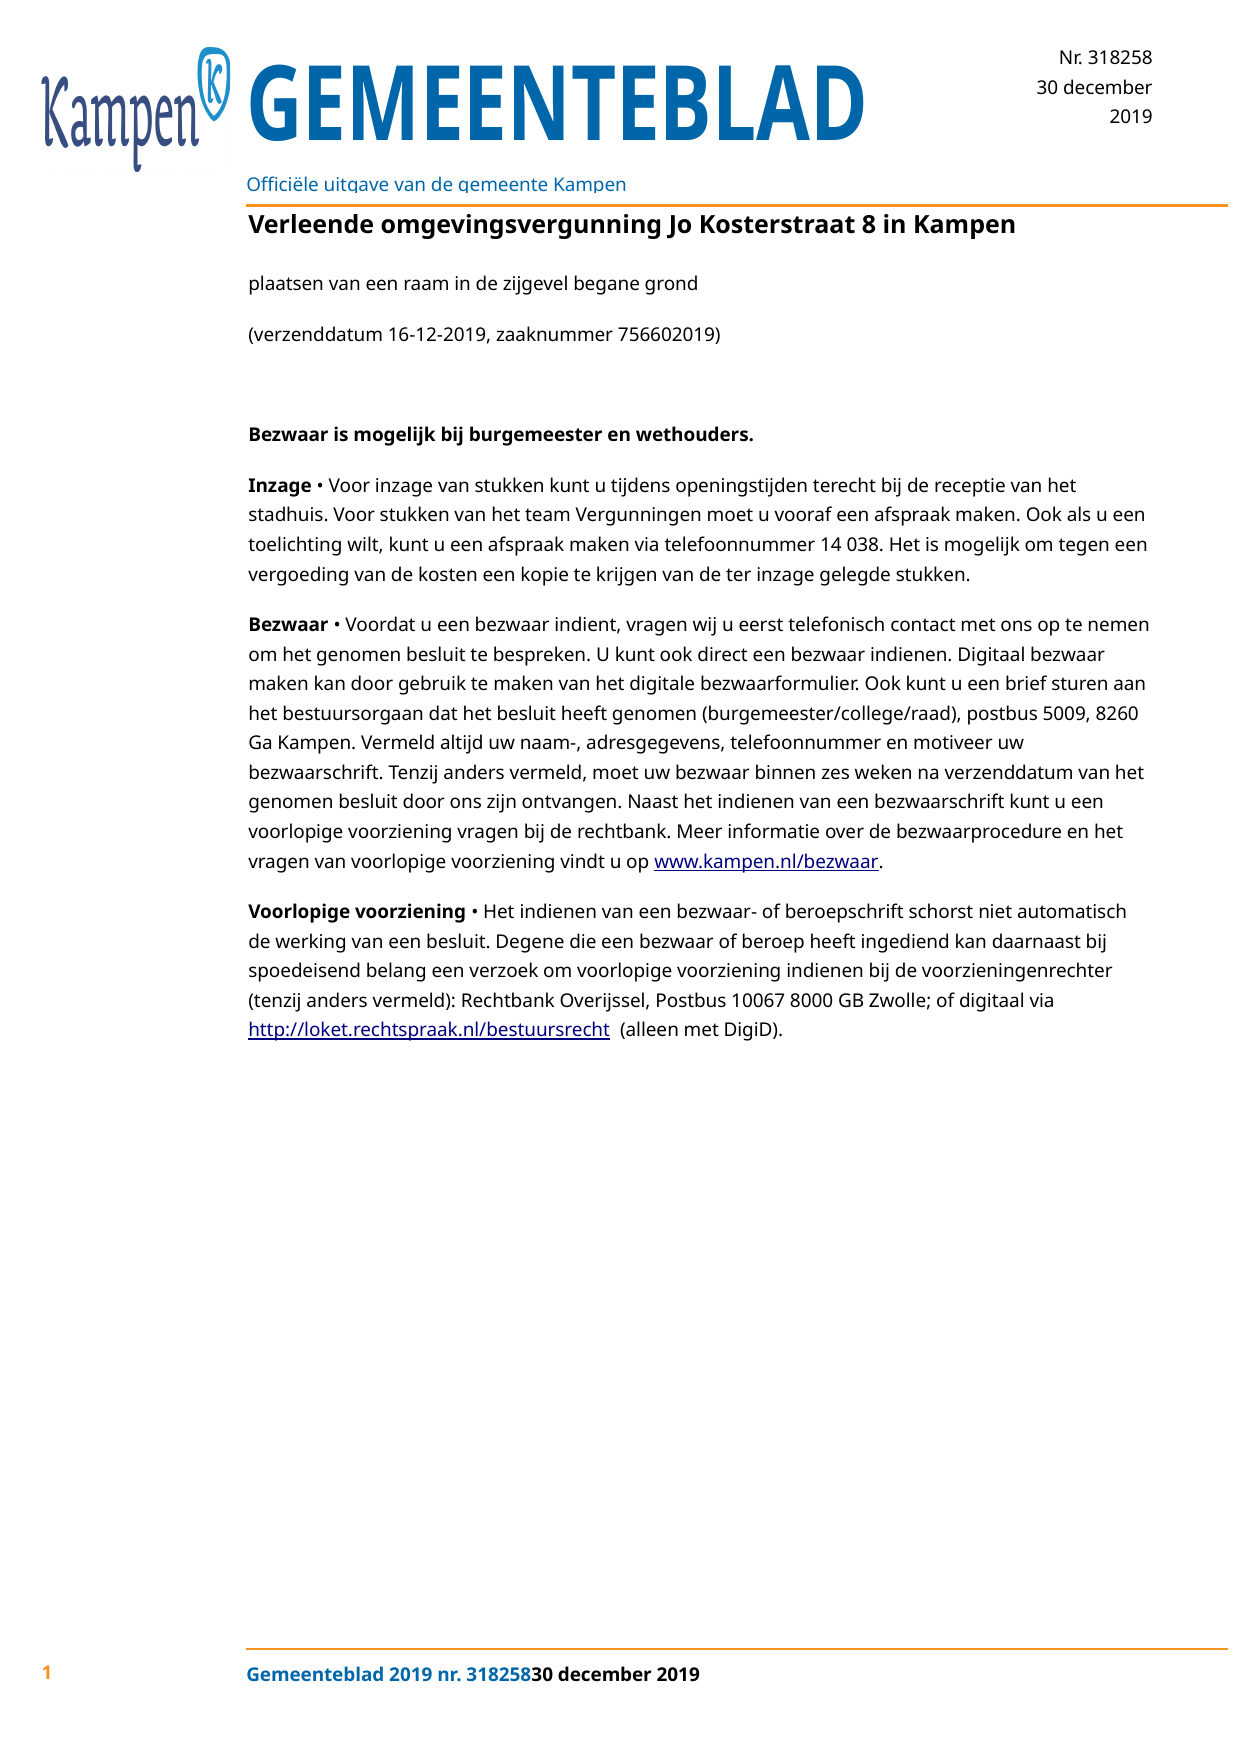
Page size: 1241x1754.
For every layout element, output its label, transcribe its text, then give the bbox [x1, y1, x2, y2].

text (verzenddatum 16-12-2019, zaaknummer 756602019) [248, 321, 1152, 346]
text Verleende omgevingsvergunning Jo Kosterstraat 8 in Kampen [248, 207, 1152, 241]
text Inzage • Voor inzage van stukken kunt u tijdens openingstijden terecht bij de receptie van het stadhuis. Voor stukken van het team Vergunningen moet u vooraf een afspraak maken. Ook als u een toelichting wilt, kunt u een afspraak maken via telefoonnummer 14 038. Het is mogelijk om tegen een vergoeding van de kosten een kopie te krijgen van de ter inzage gelegde stukken. [248, 472, 1152, 586]
text Voorlopige voorziening • Het indienen van een bezwaar- of beroepschrift schorst niet automatisch de werking van een besluit. Degene die een bezwaar of beroep heeft ingediend kan daarnaast bij spoedeisend belang een verzoek om voorlopige voorziening indienen bij de voorzieningenrechter (tenzij anders vermeld): Rechtbank Overijssel, Postbus 10067 8000 GB Zwolle; of digitaal via http://loket.rechtspraak.nl/bestuursrecht (alleen met DigiD). [248, 898, 1152, 1042]
text plaatsen van een raam in de zijgevel begane grond [248, 270, 1152, 296]
text Bezwaar • Voordat u een bezwaar indient, vragen wij u eerst telefonisch contact met ons op te nemen om het genomen besluit te bespreken. U kunt ook direct een bezwaar indienen. Digitaal bezwaar maken kan door gebruik te maken van het digitale bezwaarformulier. Ook kunt u een brief sturen aan het bestuursorgaan dat het besluit heeft genomen (burgemeester/college/raad), postbus 5009, 8260 Ga Kampen. Vermeld altijd uw naam-, adresgegevens, telefoonnummer en motiveer uw bezwaarschrift. Tenzij anders vermeld, moet uw bezwaar binnen zes weken na verzenddatum van het genomen besluit door ons zijn ontvangen. Naast het indienen van een bezwaarschrift kunt u een voorlopige voorziening vragen bij de rechtbank. Meer informatie over de bezwaarprocedure en het vragen van voorlopige voorziening vindt u op www.kampen.nl/bezwaar. [248, 611, 1152, 873]
text Bezwaar is mogelijk bij burgemeester en wethouders. [248, 422, 1152, 447]
picture [41, 47, 231, 172]
